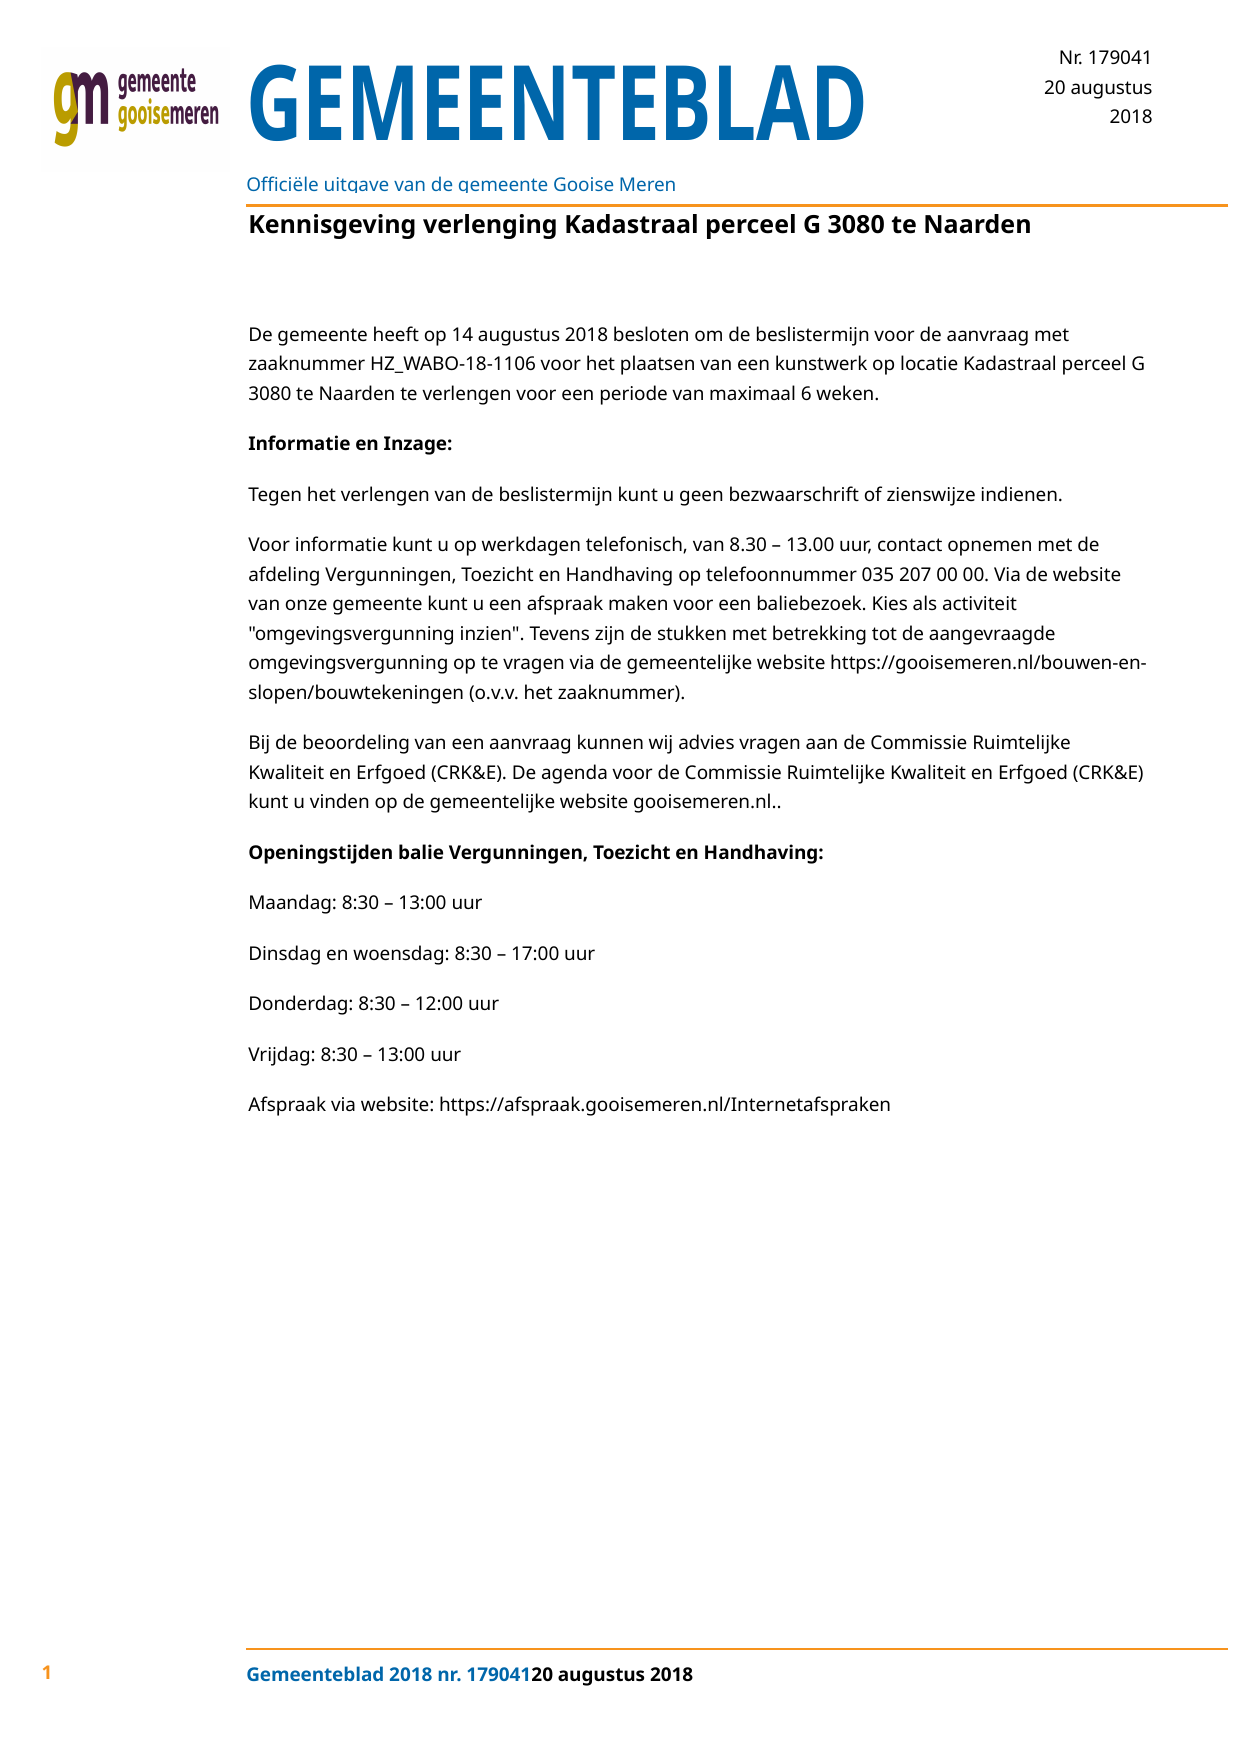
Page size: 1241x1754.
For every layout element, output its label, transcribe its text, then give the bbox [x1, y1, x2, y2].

text Openingstijden balie Vergunningen, Toezicht en Handhaving: [248, 839, 1152, 865]
text Tegen het verlengen van de beslistermijn kunt u geen bezwaarschrift of zienswijze indienen. [248, 481, 1152, 506]
text Maandag: 8:30 – 13:00 uur [248, 889, 1152, 915]
text Afspraak via website: https://afspraak.gooisemeren.nl/Internetafspraken [248, 1091, 1152, 1117]
picture [41, 47, 231, 172]
text Donderdag: 8:30 – 12:00 uur [248, 990, 1152, 1016]
text Informatie en Inzage: [248, 430, 1152, 456]
text Vrijdag: 8:30 – 13:00 uur [248, 1041, 1152, 1066]
text Dinsdag en woensdag: 8:30 – 17:00 uur [248, 940, 1152, 966]
text Bij de beoordeling van een aanvraag kunnen wij advies vragen aan de Commissie Ruimtelijke Kwaliteit en Erfgoed (CRK&E). De agenda voor de Commissie Ruimtelijke Kwaliteit en Erfgoed (CRK&E) kunt u vinden op de gemeentelijke website gooisemeren.nl.. [248, 729, 1152, 814]
text De gemeente heeft op 14 augustus 2018 besloten om de beslistermijn voor de aanvraag met zaaknummer HZ_WABO-18-1106 voor het plaatsen van een kunstwerk op locatie Kadastraal perceel G 3080 te Naarden te verlengen voor een periode van maximaal 6 weken. [248, 321, 1152, 406]
text Voor informatie kunt u op werkdagen telefonisch, van 8.30 – 13.00 uur, contact opnemen met de afdeling Vergunningen, Toezicht en Handhaving op telefoonnummer 035 207 00 00. Via de website van onze gemeente kunt u een afspraak maken voor een baliebezoek. Kies als activiteit "omgevingsvergunning inzien". Tevens zijn de stukken met betrekking tot de aangevraagde omgevingsvergunning op te vragen via de gemeentelijke website https://gooisemeren.nl/bouwen-en-slopen/bouwtekeningen (o.v.v. het zaaknummer). [248, 531, 1152, 705]
text Kennisgeving verlenging Kadastraal perceel G 3080 te Naarden [248, 207, 1152, 241]
